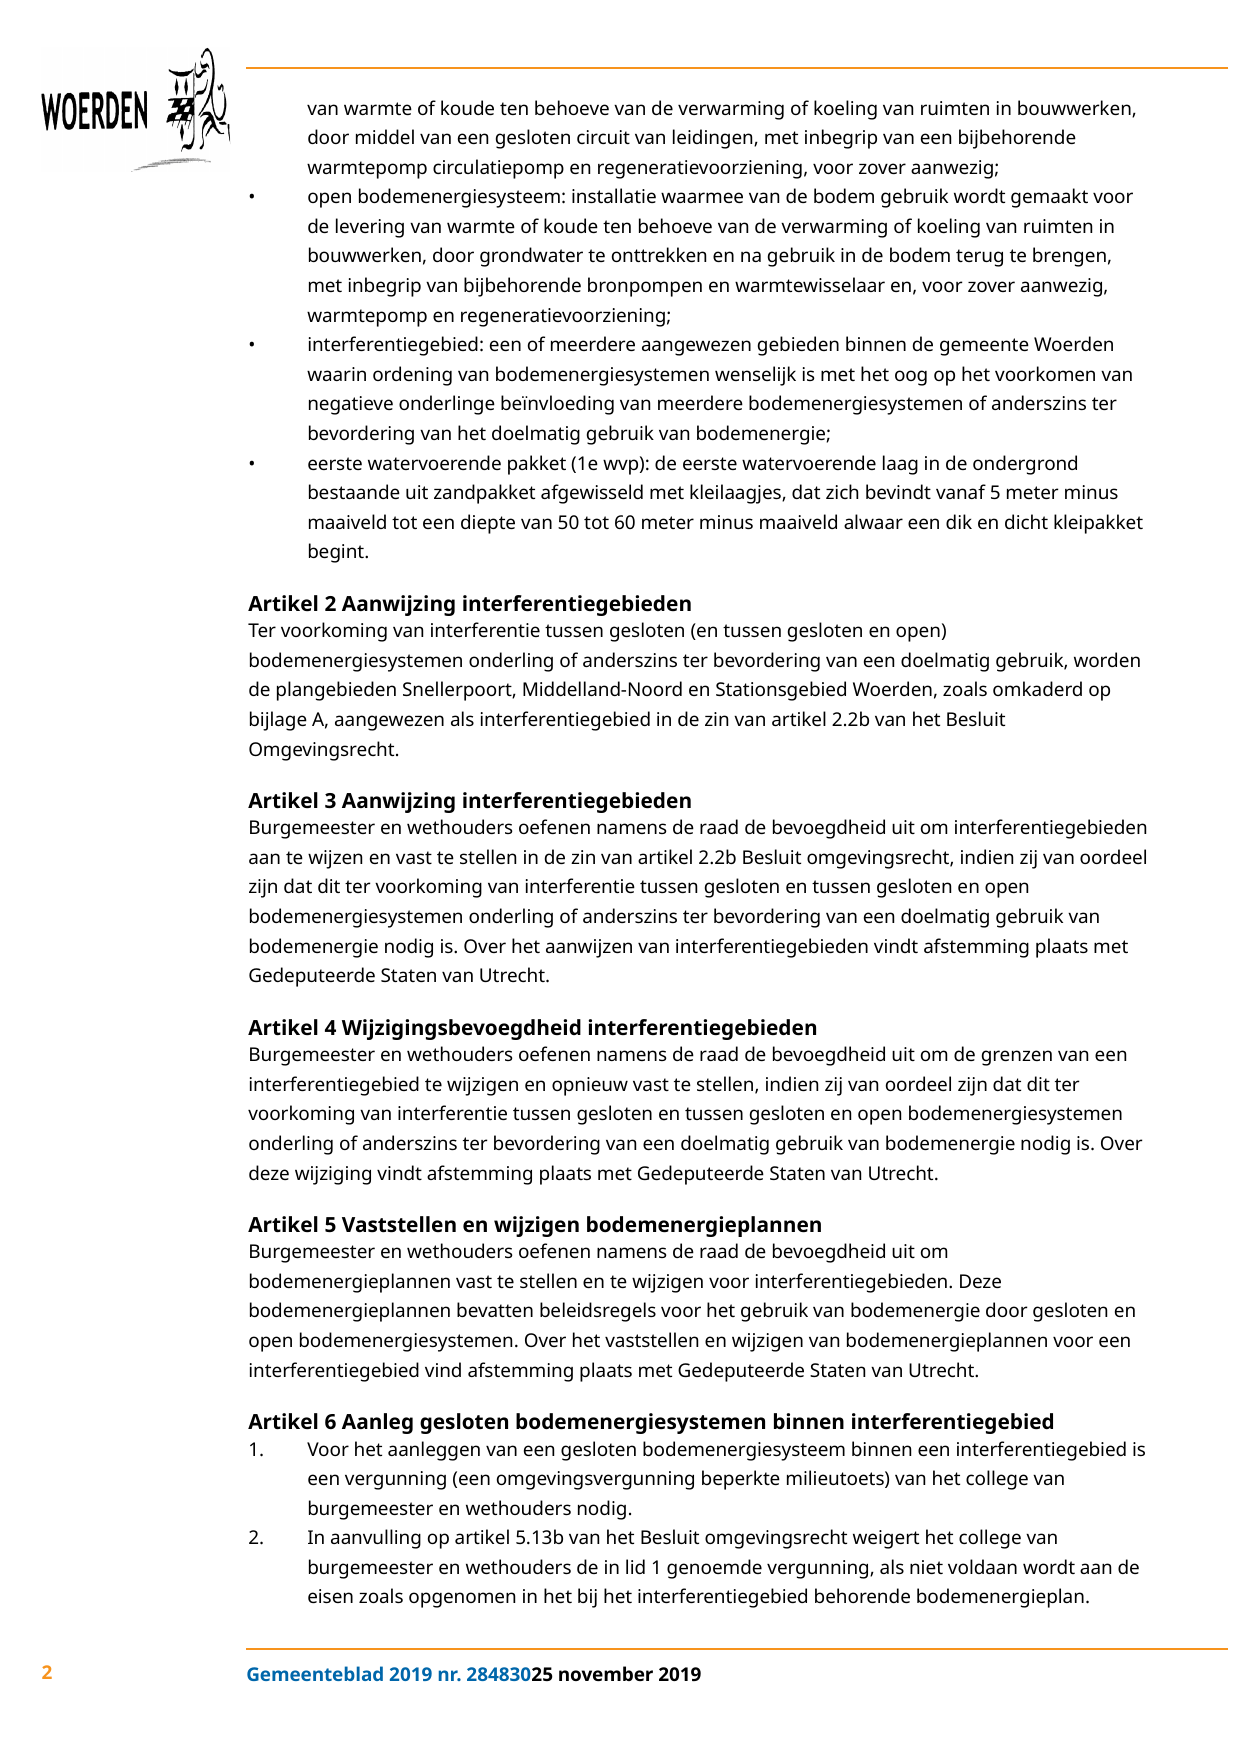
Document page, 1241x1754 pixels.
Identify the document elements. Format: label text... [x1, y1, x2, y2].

text Artikel 2 Aanwijzing interferentiegebieden [248, 589, 1152, 617]
picture [41, 47, 231, 172]
list In aanvulling op artikel 5.13b van het Besluit omgevingsrecht weigert het college van burgemeester en wethouders de in lid 1 genoemde vergunning, als niet voldaan wordt aan de eisen zoals opgenomen in het bij het interferentiegebied behorende bodemenergieplan. [248, 1524, 1152, 1609]
text Burgemeester en wethouders oefenen namens de raad de bevoegdheid uit om bodemenergieplannen vast te stellen en te wijzigen voor interferentiegebieden. Deze bodemenergieplannen bevatten beleidsregels voor het gebruik van bodemenergie door gesloten en open bodemenergiesystemen. Over het vaststellen en wijzigen van bodemenergieplannen voor een interferentiegebied vind afstemming plaats met Gedeputeerde Staten van Utrecht. [248, 1238, 1152, 1383]
list interferentiegebied: een of meerdere aangewezen gebieden binnen de gemeente Woerden waarin ordening van bodemenergiesystemen wenselijk is met het oog op het voorkomen van negatieve onderlinge beïnvloeding van meerdere bodemenergiesystemen of anderszins ter bevordering van het doelmatig gebruik van bodemenergie; [248, 331, 1152, 446]
text Artikel 4 Wijzigingsbevoegdheid interferentiegebieden [248, 1013, 1152, 1041]
text Artikel 5 Vaststellen en wijzigen bodemenergieplannen [248, 1210, 1152, 1238]
text Burgemeester en wethouders oefenen namens de raad de bevoegdheid uit om interferentiegebieden aan te wijzen en vast te stellen in de zin van artikel 2.2b Besluit omgevingsrecht, indien zij van oordeel zijn dat dit ter voorkoming van interferentie tussen gesloten en tussen gesloten en open bodemenergiesystemen onderling of anderszins ter bevordering van een doelmatig gebruik van bodemenergie nodig is. Over het aanwijzen van interferentiegebieden vindt afstemming plaats met Gedeputeerde Staten van Utrecht. [248, 814, 1152, 988]
text Burgemeester en wethouders oefenen namens de raad de bevoegdheid uit om de grenzen van een interferentiegebied te wijzigen en opnieuw vast te stellen, indien zij van oordeel zijn dat dit ter voorkoming van interferentie tussen gesloten en tussen gesloten en open bodemenergiesystemen onderling of anderszins ter bevordering van een doelmatig gebruik van bodemenergie nodig is. Over deze wijziging vindt afstemming plaats met Gedeputeerde Staten van Utrecht. [248, 1041, 1152, 1185]
list open bodemenergiesysteem: installatie waarmee van de bodem gebruik wordt gemaakt voor de levering van warmte of koude ten behoeve van de verwarming of koeling van ruimten in bouwwerken, door grondwater te onttrekken en na gebruik in de bodem terug te brengen, met inbegrip van bijbehorende bronpompen en warmtewisselaar en, voor zover aanwezig, warmtepomp en regeneratievoorziening; [248, 183, 1152, 328]
list eerste watervoerende pakket (1e wvp): de eerste watervoerende laag in de ondergrond bestaande uit zandpakket afgewisseld met kleilaagjes, dat zich bevindt vanaf 5 meter minus maaiveld tot een diepte van 50 tot 60 meter minus maaiveld alwaar een dik en dicht kleipakket begint. [248, 450, 1152, 564]
list van warmte of koude ten behoeve van de verwarming of koeling van ruimten in bouwwerken, door middel van een gesloten circuit van leidingen, met inbegrip van een bijbehorende warmtepomp circulatiepomp en regeneratievoorziening, voor zover aanwezig; [248, 95, 1152, 180]
text Artikel 6 Aanleg gesloten bodemenergiesystemen binnen interferentiegebied [248, 1407, 1152, 1436]
list Voor het aanleggen van een gesloten bodemenergiesysteem binnen een interferentiegebied is een vergunning (een omgevingsvergunning beperkte milieutoets) van het college van burgemeester en wethouders nodig. [248, 1436, 1152, 1521]
text Artikel 3 Aanwijzing interferentiegebieden [248, 786, 1152, 814]
text Ter voorkoming van interferentie tussen gesloten (en tussen gesloten en open) bodemenergiesystemen onderling of anderszins ter bevordering van een doelmatig gebruik, worden de plangebieden Snellerpoort, Middelland-Noord en Stationsgebied Woerden, zoals omkaderd op bijlage A, aangewezen als interferentiegebied in de zin van artikel 2.2b van het Besluit Omgevingsrecht. [248, 617, 1152, 761]
